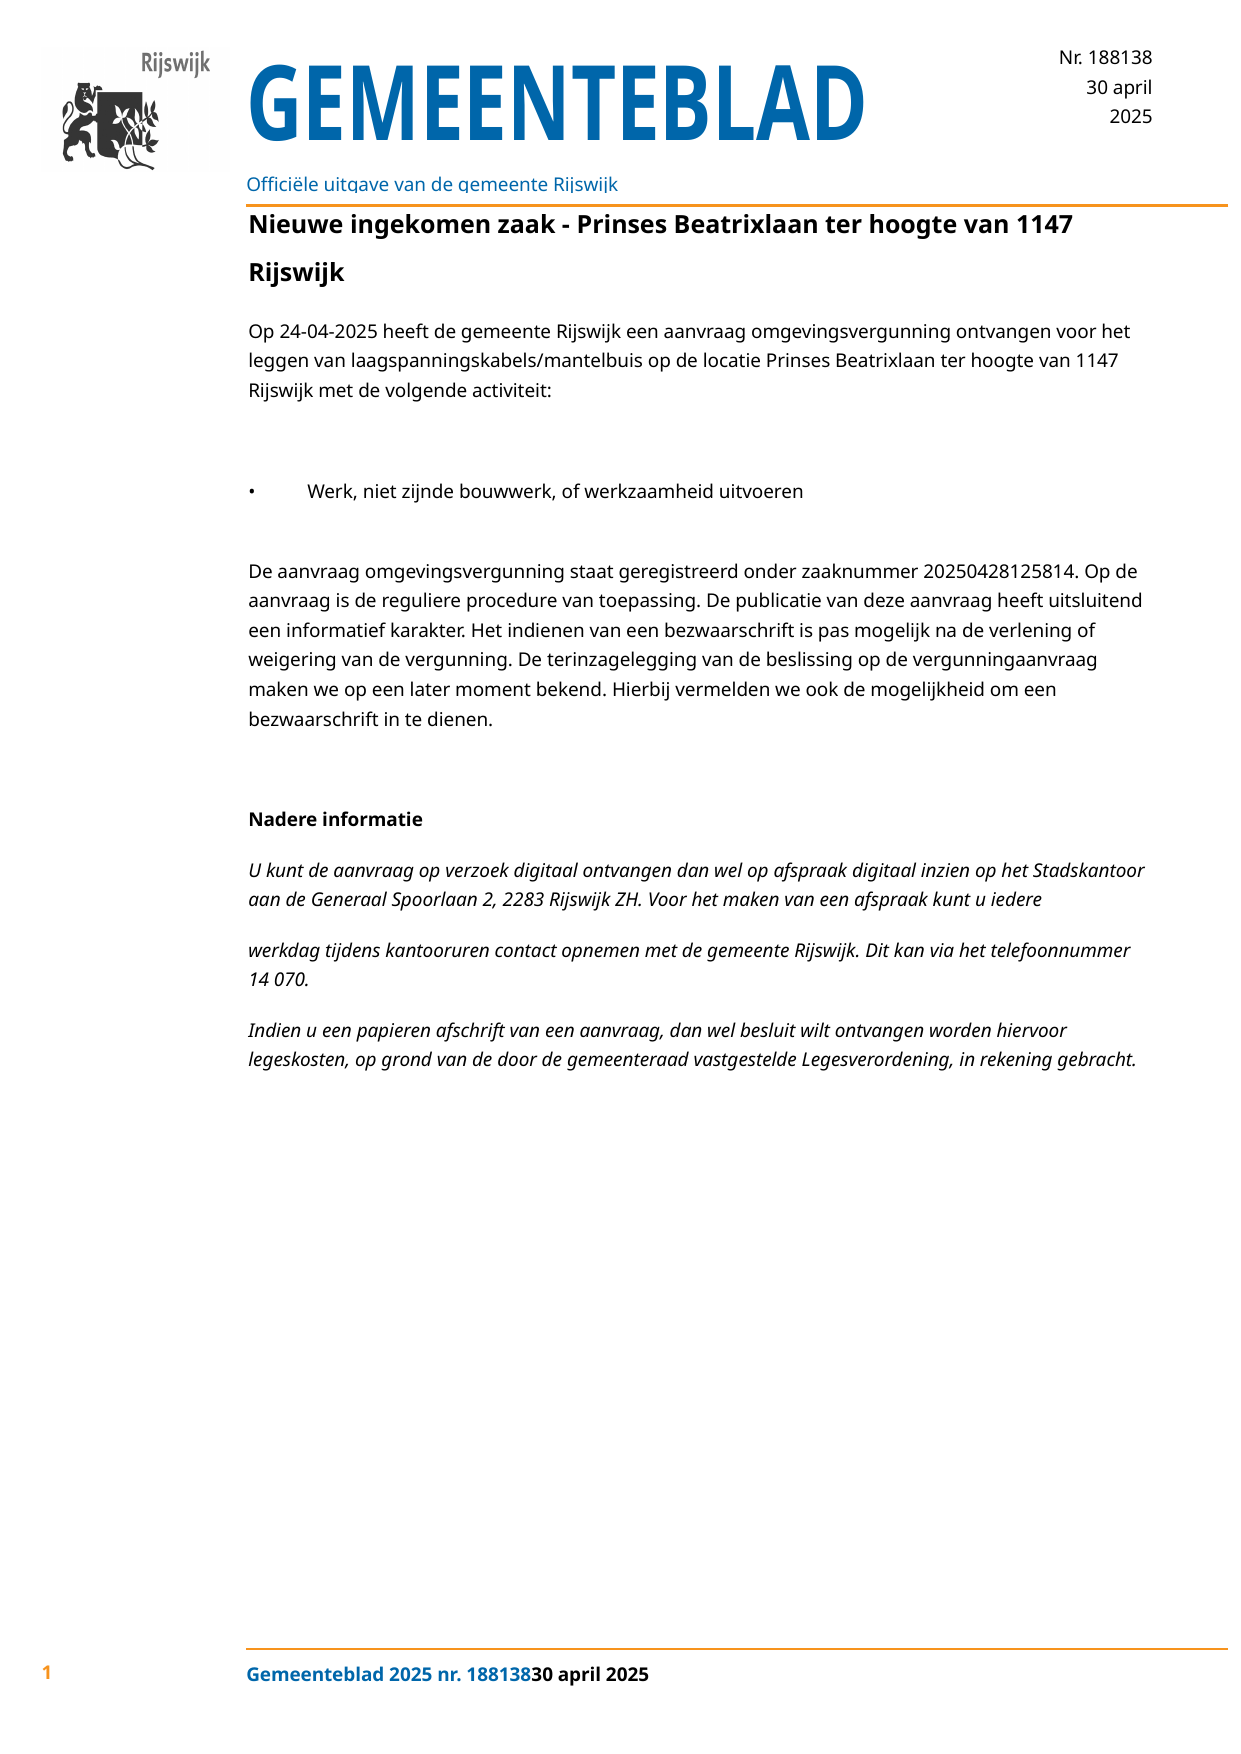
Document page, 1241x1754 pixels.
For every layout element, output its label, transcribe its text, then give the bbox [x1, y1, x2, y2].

text Indien u een papieren afschrift van een aanvraag, dan wel besluit wilt ontvangen worden hiervoor legeskosten, op grond van de door de gemeenteraad vastgestelde Legesverordening, in rekening gebracht. [248, 1017, 1152, 1072]
list Werk, niet zijnde bouwwerk, of werkzaamheid uitvoeren [248, 478, 1152, 504]
text U kunt de aanvraag op verzoek digitaal ontvangen dan wel op afspraak digitaal inzien op het Stadskantoor aan de Generaal Spoorlaan 2, 2283 Rijswijk ZH. Voor het maken van een afspraak kunt u iedere [248, 857, 1152, 912]
text werkdag tijdens kantooruren contact opnemen met de gemeente Rijswijk. Dit kan via het telefoonnummer 14 070. [248, 937, 1152, 992]
text Op 24-04-2025 heeft de gemeente Rijswijk een aanvraag omgevingsvergunning ontvangen voor het leggen van laagspanningskabels/mantelbuis op de locatie Prinses Beatrixlaan ter hoogte van 1147 Rijswijk met de volgende activiteit: [248, 318, 1152, 403]
text Nieuwe ingekomen zaak - Prinses Beatrixlaan ter hoogte van 1147 Rijswijk [248, 207, 1152, 288]
text Nadere informatie [248, 807, 1152, 832]
picture [41, 47, 231, 172]
text De aanvraag omgevingsvergunning staat geregistreerd onder zaaknummer 20250428125814. Op de aanvraag is de reguliere procedure van toepassing. De publicatie van deze aanvraag heeft uitsluitend een informatief karakter. Het indienen van een bezwaarschrift is pas mogelijk na de verlening of weigering van de vergunning. De terinzagelegging van de beslissing op de vergunningaanvraag maken we op een later moment bekend. Hierbij vermelden we ook de mogelijkheid om een bezwaarschrift in te dienen. [248, 558, 1152, 732]
